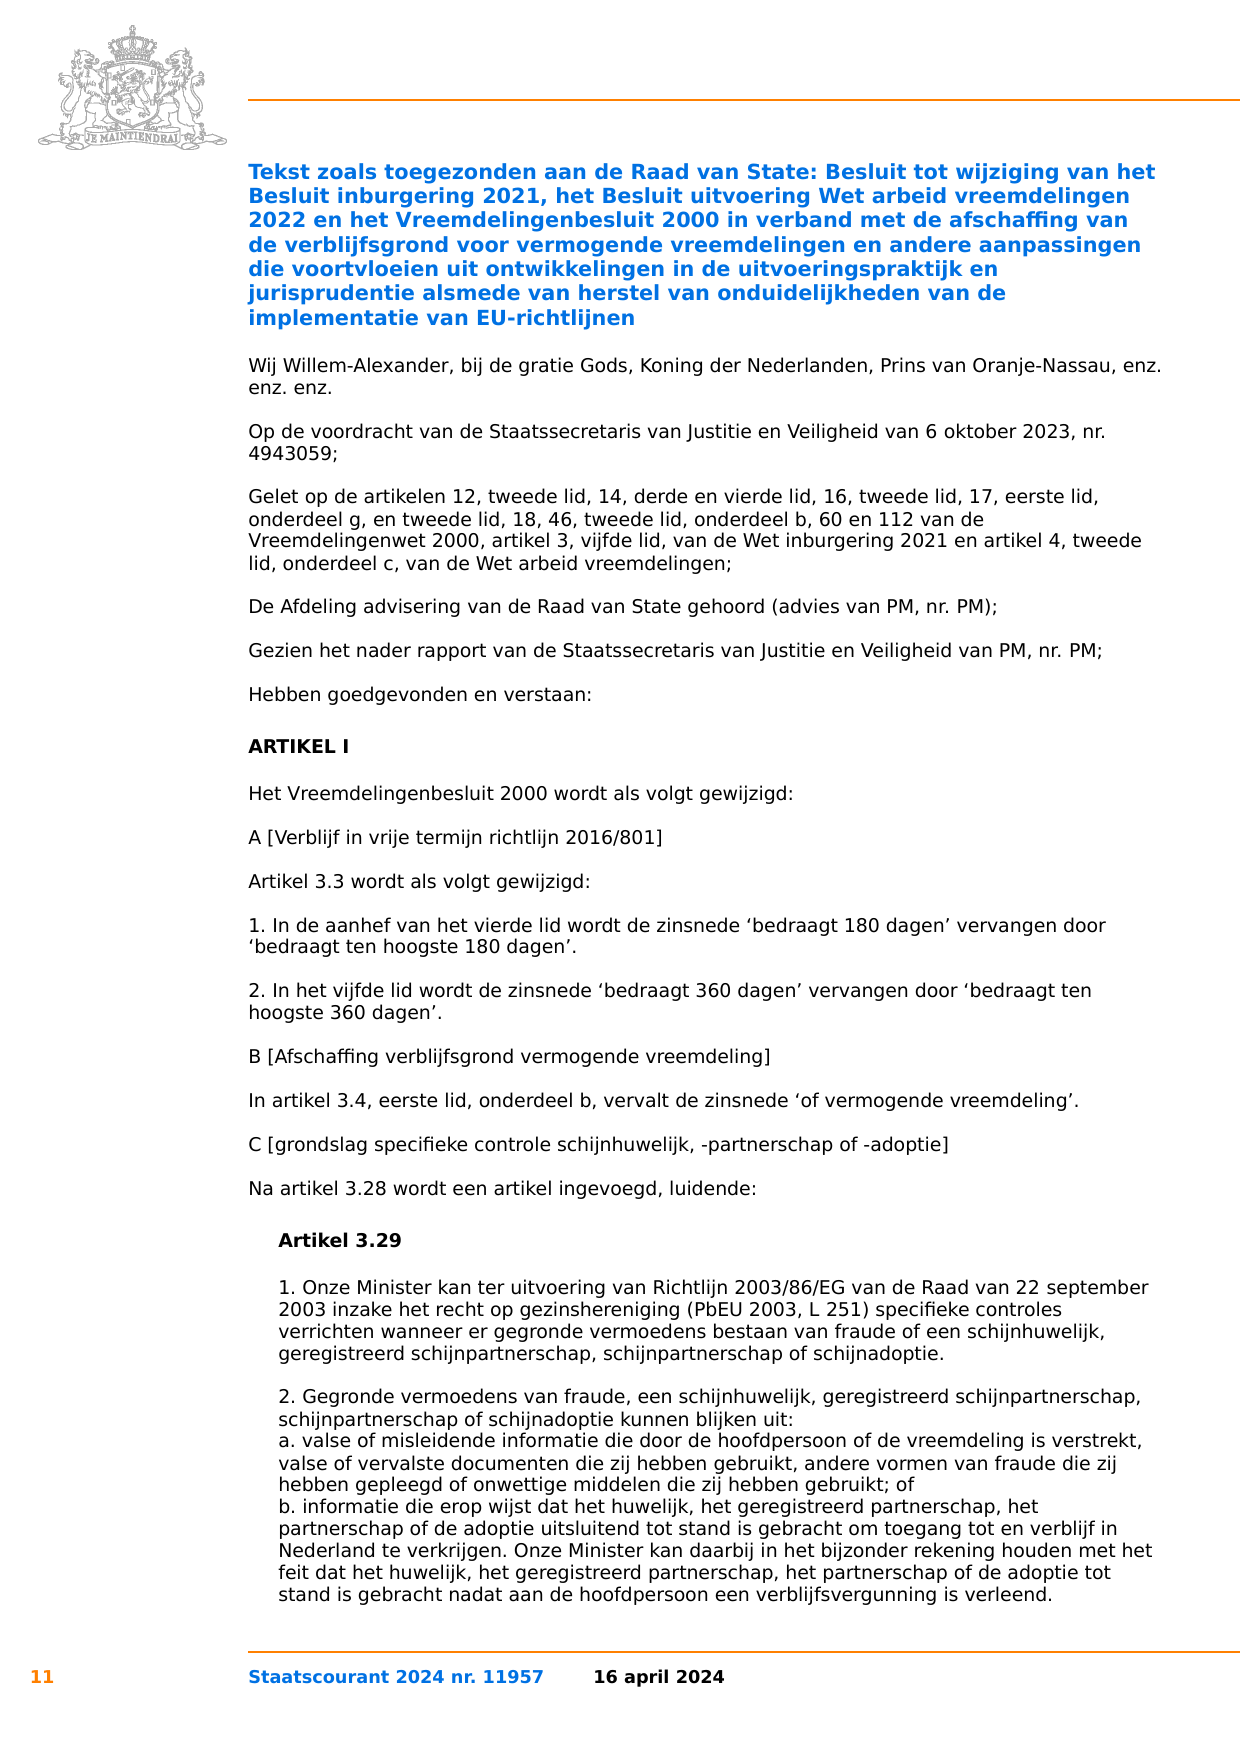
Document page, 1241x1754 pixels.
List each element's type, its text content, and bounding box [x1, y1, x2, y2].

subtitle ARTIKEL I [248, 736, 1163, 758]
text Hebben goedgevonden en verstaan: [248, 684, 1163, 706]
text A [Verblijf in vrije termijn richtlijn 2016/801] [248, 827, 1163, 849]
text 1. Onze Minister kan ter uitvoering van Richtlijn 2003/86/EG van de Raad van 22 september 2003 inzake het recht op gezinshereniging (PbEU 2003, L 251) specifieke controles verrichten wanneer er gegronde vermoedens bestaan van fraude of een schijnhuwelijk, geregistreerd schijnpartnerschap, schijnpartnerschap of schijnadoptie. [278, 1277, 1163, 1364]
text Het Vreemdelingenbesluit 2000 wordt als volgt gewijzigd: [248, 783, 1163, 805]
subtitle Artikel 3.29 [278, 1230, 1163, 1252]
text Gezien het nader rapport van de Staatssecretaris van Justitie en Veiligheid van PM, nr. PM; [248, 640, 1163, 662]
text a. valse of misleidende informatie die door de hoofdpersoon of de vreemdeling is verstrekt, valse of vervalste documenten die zij hebben gebruikt, andere vormen van fraude die zij hebben gepleegd of onwettige middelen die zij hebben gebruikt; of [278, 1430, 1163, 1496]
text De Afdeling advisering van de Raad van State gehoord (advies van PM, nr. PM); [248, 596, 1163, 618]
text 1. In de aanhef van het vierde lid wordt de zinsnede ‘bedraagt 180 dagen’ vervangen door ‘bedraagt ten hoogste 180 dagen’. [248, 914, 1163, 958]
text Op de voordracht van de Staatssecretaris van Justitie en Veiligheid van 6 oktober 2023, nr. 4943059; [248, 421, 1163, 464]
text In artikel 3.4, eerste lid, onderdeel b, vervalt de zinsnede ‘of vermogende vreemdeling’. [248, 1090, 1163, 1112]
text b. informatie die erop wijst dat het huwelijk, het geregistreerd partnerschap, het partnerschap of de adoptie uitsluitend tot stand is gebracht om toegang tot en verblijf in Nederland te verkrijgen. Onze Minister kan daarbij in het bijzonder rekening houden met het feit dat het huwelijk, het geregistreerd partnerschap, het partnerschap of de adoptie tot stand is gebracht nadat aan de hoofdpersoon een verblijfsvergunning is verleend. [278, 1496, 1163, 1606]
text Wij Willem-Alexander, bij de gratie Gods, Koning der Nederlanden, Prins van Oranje-Nassau, enz. enz. enz. [248, 355, 1163, 399]
text Na artikel 3.28 wordt een artikel ingevoegd, luidende: [248, 1178, 1163, 1200]
text C [grondslag specifieke controle schijnhuwelijk, -partnerschap of -adoptie] [248, 1134, 1163, 1156]
text 2. In het vijfde lid wordt de zinsnede ‘bedraagt 360 dagen’ vervangen door ‘bedraagt ten hoogste 360 dagen’. [248, 980, 1163, 1024]
text B [Afschaffing verblijfsgrond vermogende vreemdeling] [248, 1046, 1163, 1068]
subtitle Tekst zoals toegezonden aan de Raad van State: Besluit tot wijziging van het Besluit inburgering 2021, het Besluit uitvoering Wet arbeid vreemdelingen 2022 en het Vreemdelingenbesluit 2000 in verband met de afschaffing van de verblijfsgrond voor vermogende vreemdelingen en andere aanpassingen die voortvloeien uit ontwikkelingen in de uitvoeringspraktijk en jurisprudentie alsmede van herstel van onduidelijkheden van de implementatie van EU-richtlijnen [248, 160, 1163, 330]
text Gelet op de artikelen 12, tweede lid, 14, derde en vierde lid, 16, tweede lid, 17, eerste lid, onderdeel g, en tweede lid, 18, 46, tweede lid, onderdeel b, 60 en 112 van de Vreemdelingenwet 2000, artikel 3, vijfde lid, van de Wet inburgering 2021 en artikel 4, tweede lid, onderdeel c, van de Wet arbeid vreemdelingen; [248, 486, 1163, 574]
text 2. Gegronde vermoedens van fraude, een schijnhuwelijk, geregistreerd schijnpartnerschap, schijnpartnerschap of schijnadoptie kunnen blijken uit: [278, 1386, 1163, 1430]
picture [38, 25, 227, 150]
text Artikel 3.3 wordt als volgt gewijzigd: [248, 871, 1163, 893]
